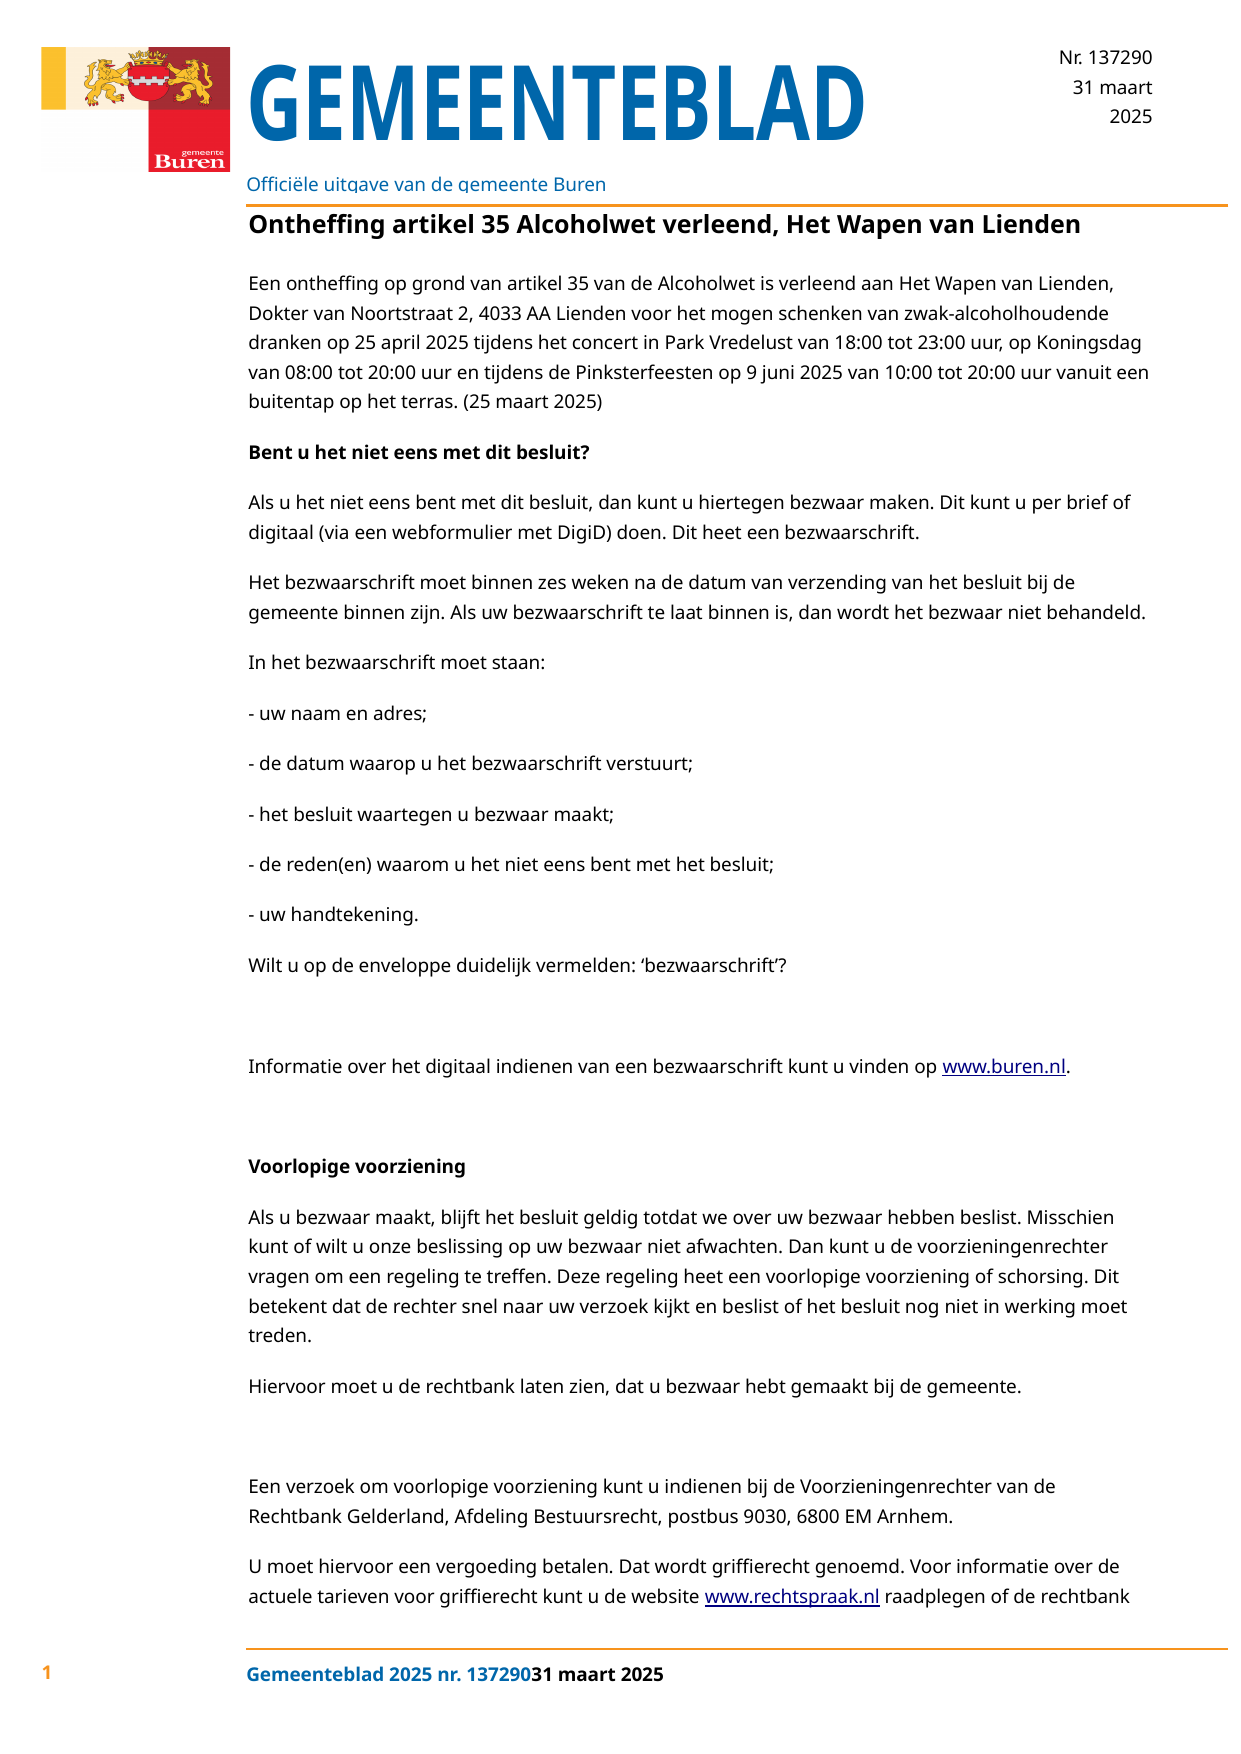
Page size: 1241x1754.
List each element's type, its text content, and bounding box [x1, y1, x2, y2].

text - uw handtekening. [248, 902, 1152, 927]
text Een ontheffing op grond van artikel 35 van de Alcoholwet is verleend aan Het Wapen van Lienden, Dokter van Noortstraat 2, 4033 AA Lienden voor het mogen schenken van zwak-alcoholhoudende dranken op 25 april 2025 tijdens het concert in Park Vredelust van 18:00 tot 23:00 uur, op Koningsdag van 08:00 tot 20:00 uur en tijdens de Pinksterfeesten op 9 juni 2025 van 10:00 tot 20:00 uur vanuit een buitentap op het terras. (25 maart 2025) [248, 270, 1152, 414]
text Hiervoor moet u de rechtbank laten zien, dat u bezwaar hebt gemaakt bij de gemeente. [248, 1373, 1152, 1398]
text In het bezwaarschrift moet staan: [248, 649, 1152, 675]
picture [41, 47, 231, 172]
text - de datum waarop u het bezwaarschrift verstuurt; [248, 750, 1152, 776]
text Ontheffing artikel 35 Alcoholwet verleend, Het Wapen van Lienden [248, 207, 1152, 241]
text Wilt u op de enveloppe duidelijk vermelden: ‘bezwaarschrift’? [248, 952, 1152, 978]
text - uw naam en adres; [248, 700, 1152, 726]
text Als u het niet eens bent met dit besluit, dan kunt u hiertegen bezwaar maken. Dit kunt u per brief of digitaal (via een webformulier met DigiD) doen. Dit heet een bezwaarschrift. [248, 489, 1152, 545]
text Het bezwaarschrift moet binnen zes weken na de datum van verzending van het besluit bij de gemeente binnen zijn. Als uw bezwaarschrift te laat binnen is, dan wordt het bezwaar niet behandeld. [248, 569, 1152, 625]
text U moet hiervoor een vergoeding betalen. Dat wordt griffierecht genoemd. Voor informatie over de actuele tarieven voor griffierecht kunt u de website www.rechtspraak.nl raadplegen of de rechtbank [248, 1554, 1152, 1609]
text Bent u het niet eens met dit besluit? [248, 439, 1152, 465]
text - de reden(en) waarom u het niet eens bent met het besluit; [248, 851, 1152, 877]
text Als u bezwaar maakt, blijft het besluit geldig totdat we over uw bezwaar hebben beslist. Misschien kunt of wilt u onze beslissing op uw bezwaar niet afwachten. Dan kunt u de voorzieningenrechter vragen om een regeling te treffen. Deze regeling heet een voorlopige voorziening of schorsing. Dit betekent dat de rechter snel naar uw verzoek kijkt en beslist of het besluit nog niet in werking moet treden. [248, 1204, 1152, 1348]
text Informatie over het digitaal indienen van een bezwaarschrift kunt u vinden op www.buren.nl. [248, 1053, 1152, 1078]
text Een verzoek om voorlopige voorziening kunt u indienen bij de Voorzieningenrechter van de Rechtbank Gelderland, Afdeling Bestuursrecht, postbus 9030, 6800 EM Arnhem. [248, 1474, 1152, 1529]
text - het besluit waartegen u bezwaar maakt; [248, 801, 1152, 826]
text Voorlopige voorziening [248, 1154, 1152, 1179]
